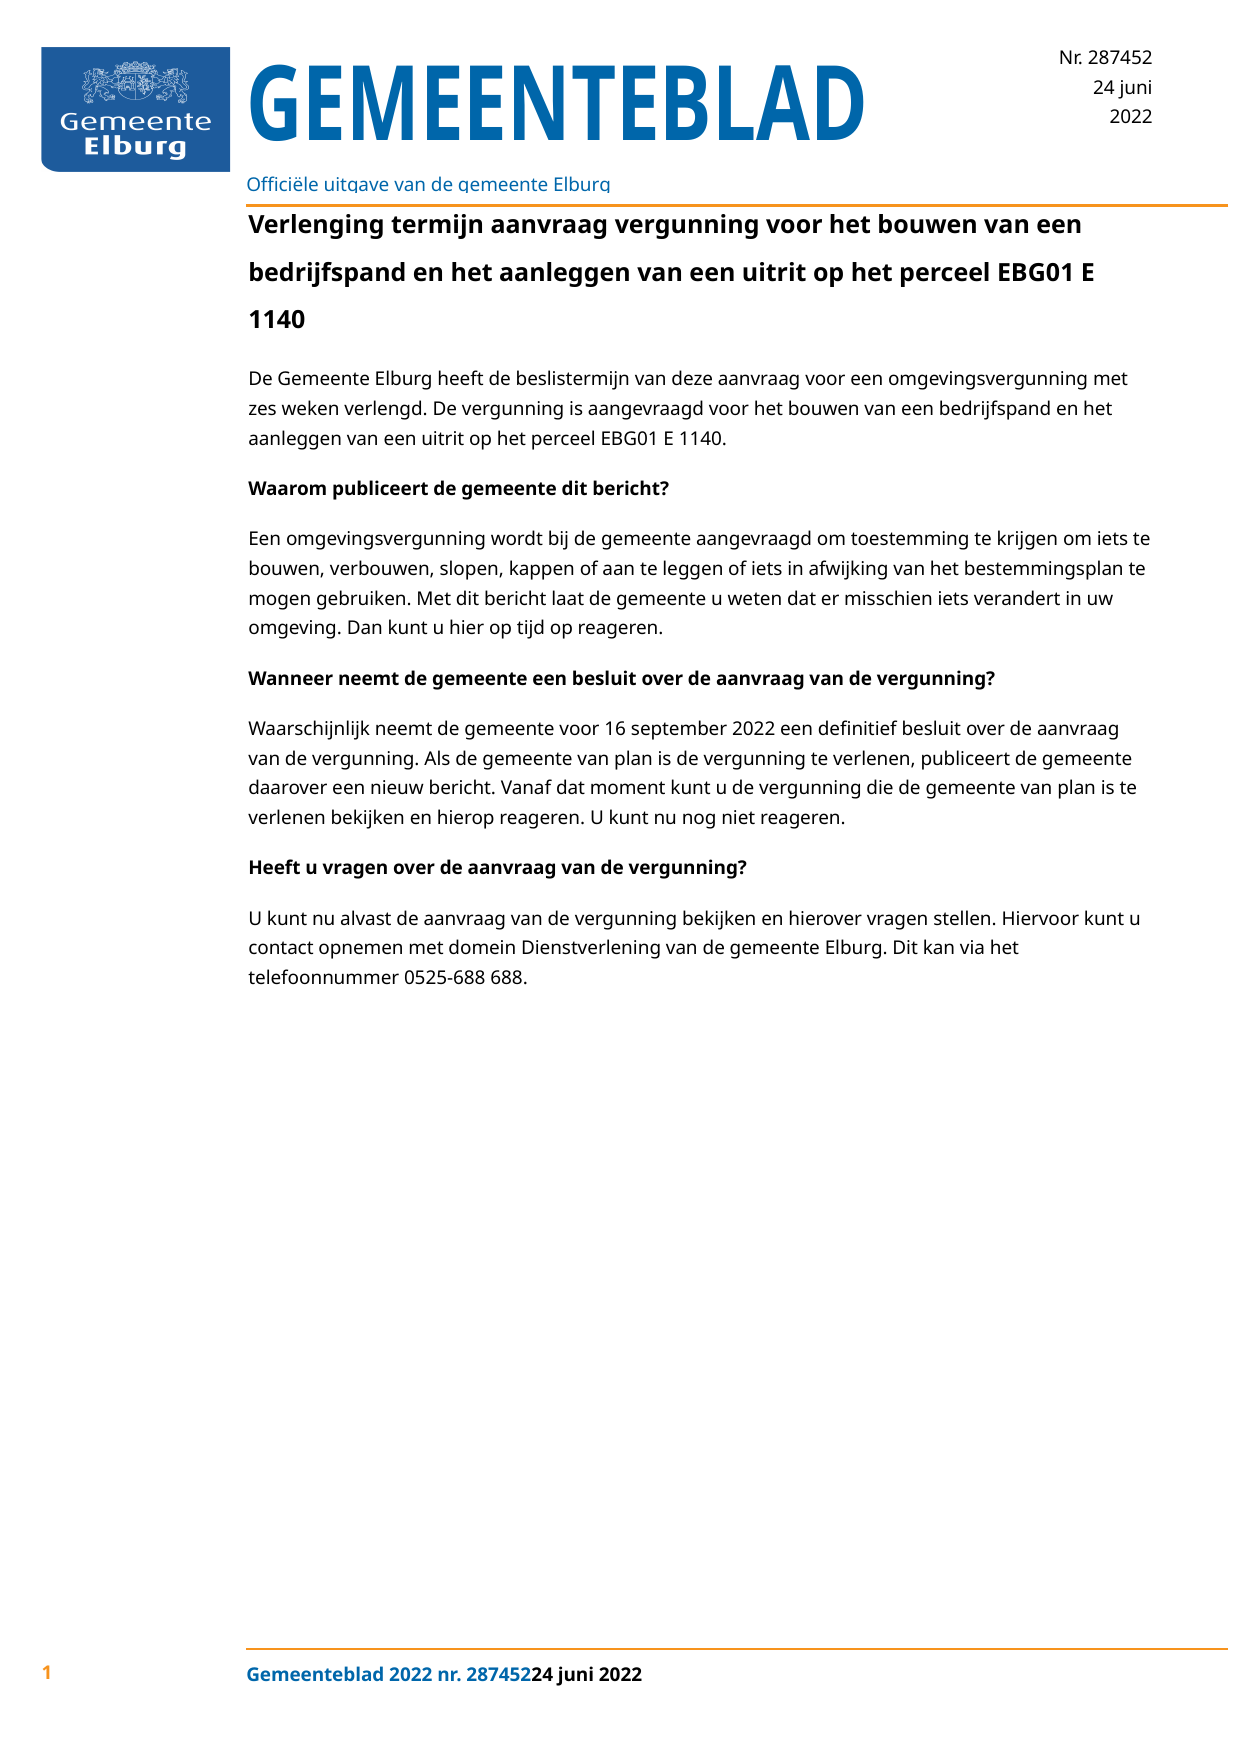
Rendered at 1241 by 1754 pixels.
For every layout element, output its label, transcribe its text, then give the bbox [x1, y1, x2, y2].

text Verlenging termijn aanvraag vergunning voor het bouwen van een bedrijfspand en het aanleggen van een uitrit op het perceel EBG01 E 1140 [248, 207, 1152, 336]
text Wanneer neemt de gemeente een besluit over de aanvraag van de vergunning? [248, 665, 1152, 690]
text De Gemeente Elburg heeft de beslistermijn van deze aanvraag voor een omgevingsvergunning met zes weken verlengd. De vergunning is aangevraagd voor het bouwen van een bedrijfspand en het aanleggen van een uitrit op het perceel EBG01 E 1140. [248, 366, 1152, 450]
text Een omgevingsvergunning wordt bij de gemeente aangevraagd om toestemming te krijgen om iets te bouwen, verbouwen, slopen, kappen of aan te leggen of iets in afwijking van het bestemmingsplan te mogen gebruiken. Met dit bericht laat de gemeente u weten dat er misschien iets verandert in uw omgeving. Dan kunt u hier op tijd op reageren. [248, 526, 1152, 640]
picture [41, 47, 231, 172]
text Heeft u vragen over de aanvraag van de vergunning? [248, 854, 1152, 880]
text Waarom publiceert de gemeente dit bericht? [248, 475, 1152, 501]
text U kunt nu alvast de aanvraag van de vergunning bekijken en hierover vragen stellen. Hiervoor kunt u contact opnemen met domein Dienstverlening van de gemeente Elburg. Dit kan via het telefoonnummer 0525-688 688. [248, 905, 1152, 989]
text Waarschijnlijk neemt de gemeente voor 16 september 2022 een definitief besluit over de aanvraag van de vergunning. Als de gemeente van plan is de vergunning te verlenen, publiceert de gemeente daarover een nieuw bericht. Vanaf dat moment kunt u de vergunning die de gemeente van plan is te verlenen bekijken en hierop reageren. U kunt nu nog niet reageren. [248, 715, 1152, 829]
